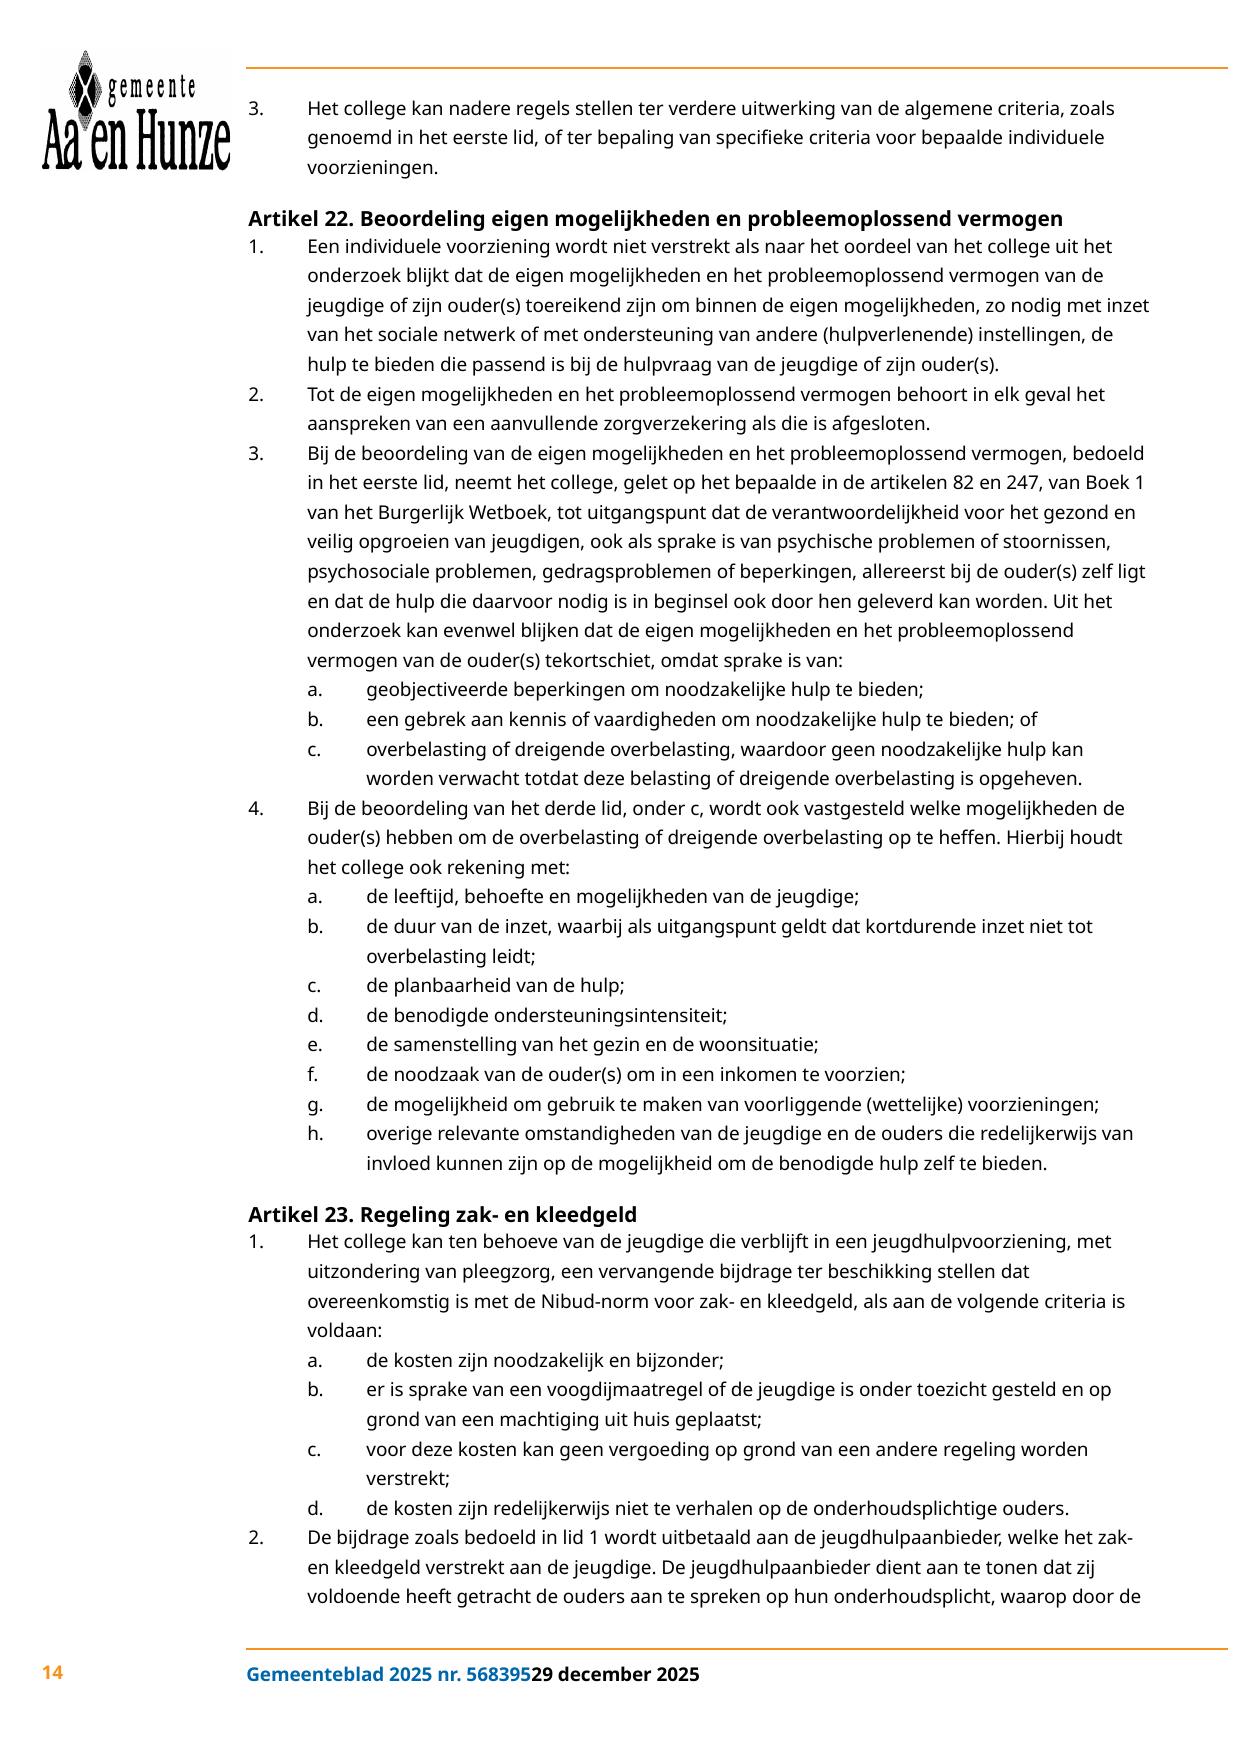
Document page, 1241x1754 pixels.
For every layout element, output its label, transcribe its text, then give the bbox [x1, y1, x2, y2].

list Het college kan ten behoeve van de jeugdige die verblijft in een jeugdhulpvoorziening, met uitzondering van pleegzorg, een vervangende bijdrage ter beschikking stellen dat overeenkomstig is met de Nibud-norm voor zak- en kleedgeld, als aan de volgende criteria is voldaan: [248, 1229, 1152, 1343]
list de duur van de inzet, waarbij als uitgangspunt geldt dat kortdurende inzet niet tot overbelasting leidt; [307, 913, 1152, 968]
list de mogelijkheid om gebruik te maken van voorliggende (wettelijke) voorzieningen; [307, 1091, 1152, 1116]
list overige relevante omstandigheden van de jeugdige en de ouders die redelijkerwijs van invloed kunnen zijn op de mogelijkheid om de benodigde hulp zelf te bieden. [307, 1120, 1152, 1176]
list er is sprake van een voogdijmaatregel of de jeugdige is onder toezicht gesteld en op grond van een machtiging uit huis geplaatst; [307, 1377, 1152, 1432]
list Bij de beoordeling van het derde lid, onder c, wordt ook vastgesteld welke mogelijkheden de ouder(s) hebben om de overbelasting of dreigende overbelasting op te heffen. Hierbij houdt het college ook rekening met: [248, 795, 1152, 880]
list de kosten zijn redelijkerwijs niet te verhalen op de onderhoudsplichtige ouders. [307, 1495, 1152, 1521]
list de benodigde ondersteuningsintensiteit; [307, 1002, 1152, 1028]
list geobjectiveerde beperkingen om noodzakelijke hulp te bieden; [307, 677, 1152, 702]
text Artikel 22. Beoordeling eigen mogelijkheden en probleemoplossend vermogen [248, 204, 1152, 233]
list Bij de beoordeling van de eigen mogelijkheden en het probleemoplossend vermogen, bedoeld in het eerste lid, neemt het college, gelet op het bepaalde in de artikelen 82 en 247, van Boek 1 van het Burgerlijk Wetboek, tot uitgangspunt dat de verantwoordelijkheid voor het gezond en veilig opgroeien van jeugdigen, ook als sprake is van psychische problemen of stoornissen, psychosociale problemen, gedragsproblemen of beperkingen, allereerst bij de ouder(s) zelf ligt en dat de hulp die daarvoor nodig is in beginsel ook door hen geleverd kan worden. Uit het onderzoek kan evenwel blijken dat de eigen mogelijkheden en het probleemoplossend vermogen van de ouder(s) tekortschiet, omdat sprake is van: [248, 440, 1152, 673]
list Een individuele voorziening wordt niet verstrekt als naar het oordeel van het college uit het onderzoek blijkt dat de eigen mogelijkheden en het probleemoplossend vermogen van de jeugdige of zijn ouder(s) toereikend zijn om binnen de eigen mogelijkheden, zo nodig met inzet van het sociale netwerk of met ondersteuning van andere (hulpverlenende) instellingen, de hulp te bieden die passend is bij de hulpvraag van de jeugdige of zijn ouder(s). [248, 233, 1152, 377]
list Het college kan nadere regels stellen ter verdere uitwerking van de algemene criteria, zoals genoemd in het eerste lid, of ter bepaling van specifieke criteria voor bepaalde individuele voorzieningen. [248, 95, 1152, 180]
list de samenstelling van het gezin en de woonsituatie; [307, 1032, 1152, 1057]
list de planbaarheid van de hulp; [307, 972, 1152, 998]
list de kosten zijn noodzakelijk en bijzonder; [307, 1347, 1152, 1373]
picture [41, 47, 231, 172]
list voor deze kosten kan geen vergoeding op grond van een andere regeling worden verstrekt; [307, 1436, 1152, 1491]
list een gebrek aan kennis of vaardigheden om noodzakelijke hulp te bieden; of [307, 706, 1152, 732]
text Artikel 23. Regeling zak- en kleedgeld [248, 1200, 1152, 1229]
list Tot de eigen mogelijkheden en het probleemoplossend vermogen behoort in elk geval het aanspreken van een aanvullende zorgverzekering als die is afgesloten. [248, 381, 1152, 436]
list overbelasting of dreigende overbelasting, waardoor geen noodzakelijke hulp kan worden verwacht totdat deze belasting of dreigende overbelasting is opgeheven. [307, 736, 1152, 791]
list de leeftijd, behoefte en mogelijkheden van de jeugdige; [307, 884, 1152, 909]
list De bijdrage zoals bedoeld in lid 1 wordt uitbetaald aan de jeugdhulpaanbieder, welke het zak- en kleedgeld verstrekt aan de jeugdige. De jeugdhulpaanbieder dient aan te tonen dat zij voldoende heeft getracht de ouders aan te spreken op hun onderhoudsplicht, waarop door de [248, 1524, 1152, 1609]
list de noodzaak van de ouder(s) om in een inkomen te voorzien; [307, 1061, 1152, 1087]
